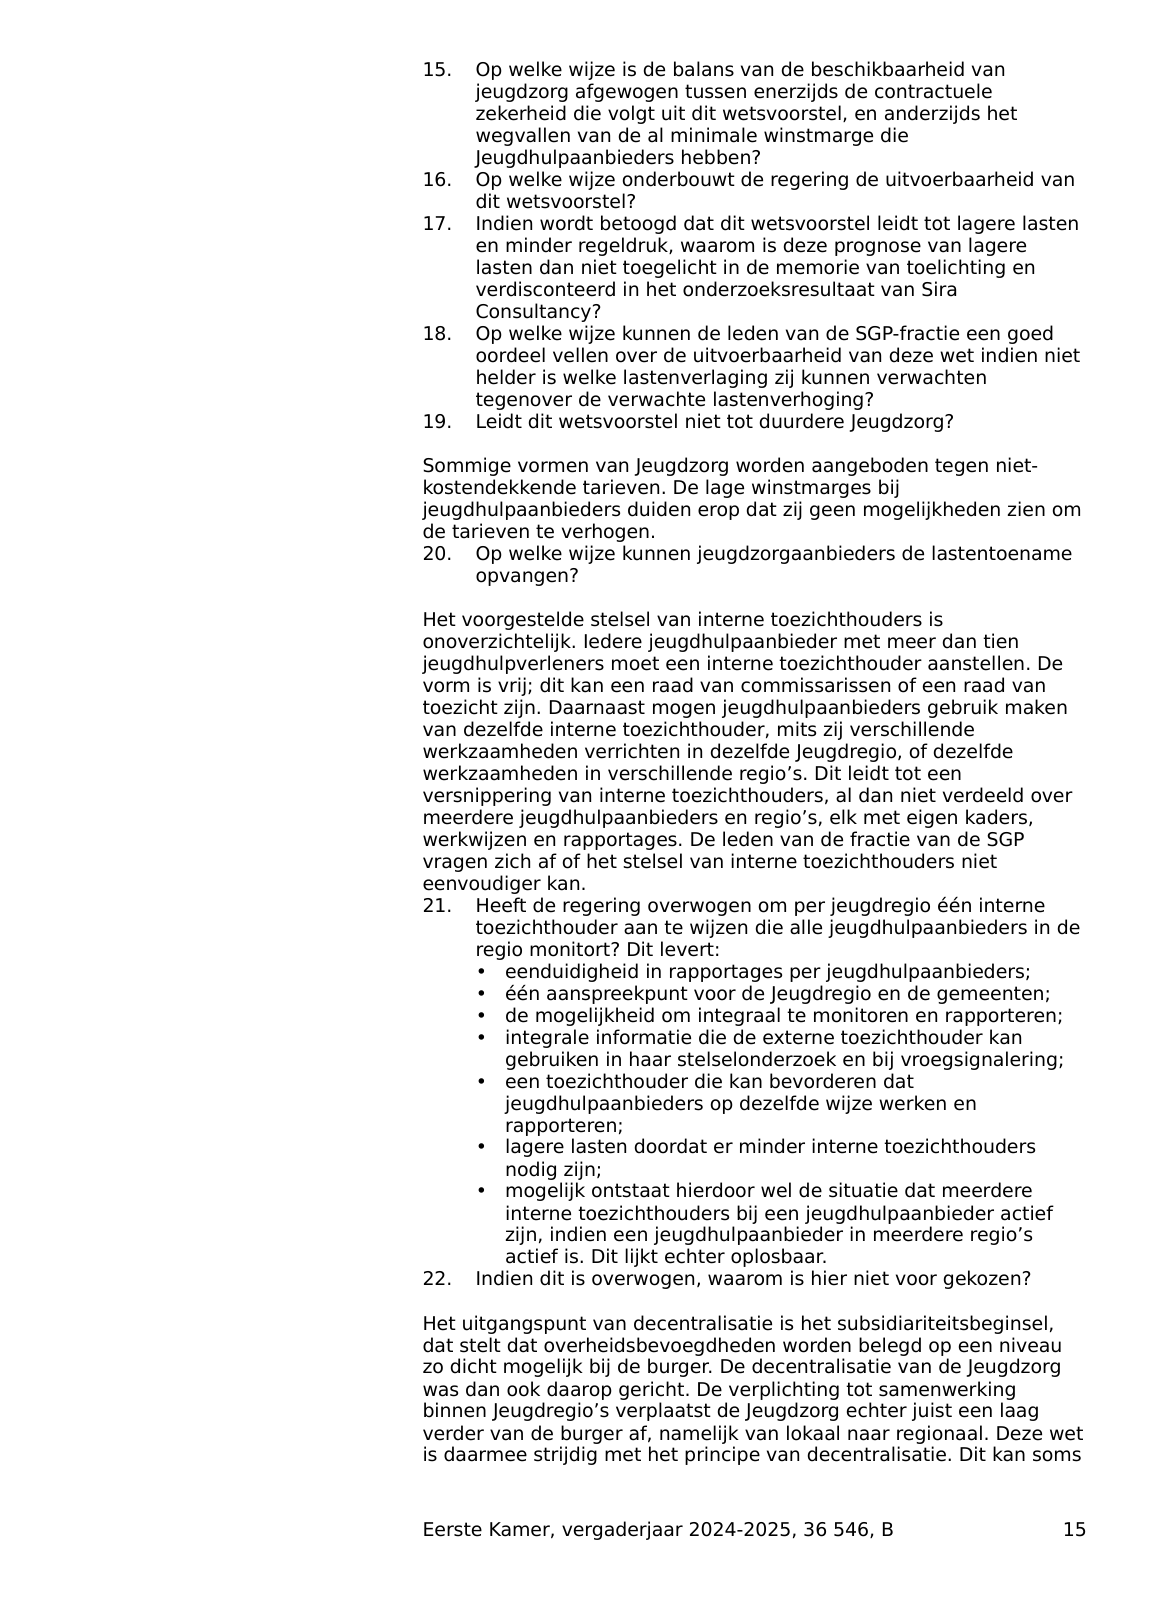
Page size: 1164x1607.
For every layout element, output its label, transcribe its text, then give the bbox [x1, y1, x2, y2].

text 15. Op welke wijze is de balans van de beschikbaarheid van jeugdzorg afgewogen tussen enerzijds de contractuele zekerheid die volgt uit dit wetsvoorstel, en anderzijds het wegvallen van de al minimale winstmarge die Jeugdhulpaanbieders hebben? [422, 59, 1087, 169]
text • een toezichthouder die kan bevorderen dat jeugdhulpaanbieders op dezelfde wijze werken en rapporteren; [476, 1071, 1087, 1136]
text • integrale informatie die de externe toezichthouder kan gebruiken in haar stelselonderzoek en bij vroegsignalering; [476, 1027, 1087, 1071]
text Het voorgestelde stelsel van interne toezichthouders is onoverzichtelijk. Iedere jeugdhulpaanbieder met meer dan tien jeugdhulpverleners moet een interne toezichthouder aanstellen. De vorm is vrij; dit kan een raad van commissarissen of een raad van toezicht zijn. Daarnaast mogen jeugdhulpaanbieders gebruik maken van dezelfde interne toezichthouder, mits zij verschillende werkzaamheden verrichten in dezelfde Jeugdregio, of dezelfde werkzaamheden in verschillende regio’s. Dit leidt tot een versnippering van interne toezichthouders, al dan niet verdeeld over meerdere jeugdhulpaanbieders en regio’s, elk met eigen kaders, werkwijzen en rapportages. De leden van de fractie van de SGP vragen zich af of het stelsel van interne toezichthouders niet eenvoudiger kan. [422, 609, 1087, 895]
text 19. Leidt dit wetsvoorstel niet tot duurdere Jeugdzorg? [422, 411, 1087, 433]
text 18. Op welke wijze kunnen de leden van de SGP-fractie een goed oordeel vellen over de uitvoerbaarheid van deze wet indien niet helder is welke lastenverlaging zij kunnen verwachten tegenover de verwachte lastenverhoging? [422, 323, 1087, 411]
text Sommige vormen van Jeugdzorg worden aangeboden tegen niet-kostendekkende tarieven. De lage winstmarges bij jeugdhulpaanbieders duiden erop dat zij geen mogelijkheden zien om de tarieven te verhogen. [422, 455, 1087, 543]
text • mogelijk ontstaat hierdoor wel de situatie dat meerdere interne toezichthouders bij een jeugdhulpaanbieder actief zijn, indien een jeugdhulpaanbieder in meerdere regio’s actief is. Dit lijkt echter oplosbaar. [476, 1180, 1087, 1268]
text 17. Indien wordt betoogd dat dit wetsvoorstel leidt tot lagere lasten en minder regeldruk, waarom is deze prognose van lagere lasten dan niet toegelicht in de memorie van toelichting en verdisconteerd in het onderzoeksresultaat van Sira Consultancy? [422, 213, 1087, 323]
text • één aanspreekpunt voor de Jeugdregio en de gemeenten; [476, 983, 1087, 1004]
text Het uitgangspunt van decentralisatie is het subsidiariteitsbeginsel, dat stelt dat overheidsbevoegdheden worden belegd op een niveau zo dicht mogelijk bij de burger. De decentralisatie van de Jeugdzorg was dan ook daarop gericht. De verplichting tot samenwerking binnen Jeugdregio’s verplaatst de Jeugdzorg echter juist een laag verder van de burger af, namelijk van lokaal naar regionaal. Deze wet is daarmee strijdig met het principe van decentralisatie. Dit kan soms [422, 1312, 1087, 1466]
text 20. Op welke wijze kunnen jeugdzorgaanbieders de lastentoename opvangen? [422, 543, 1087, 587]
text • eenduidigheid in rapportages per jeugdhulpaanbieders; [476, 961, 1087, 983]
text 22. Indien dit is overwogen, waarom is hier niet voor gekozen? [422, 1268, 1087, 1290]
text 21. Heeft de regering overwogen om per jeugdregio één interne toezichthouder aan te wijzen die alle jeugdhulpaanbieders in de regio monitort? Dit levert: [422, 895, 1087, 961]
text 16. Op welke wijze onderbouwt de regering de uitvoerbaarheid van dit wetsvoorstel? [422, 169, 1087, 213]
text • lagere lasten doordat er minder interne toezichthouders nodig zijn; [476, 1136, 1087, 1180]
text • de mogelijkheid om integraal te monitoren en rapporteren; [476, 1004, 1087, 1027]
